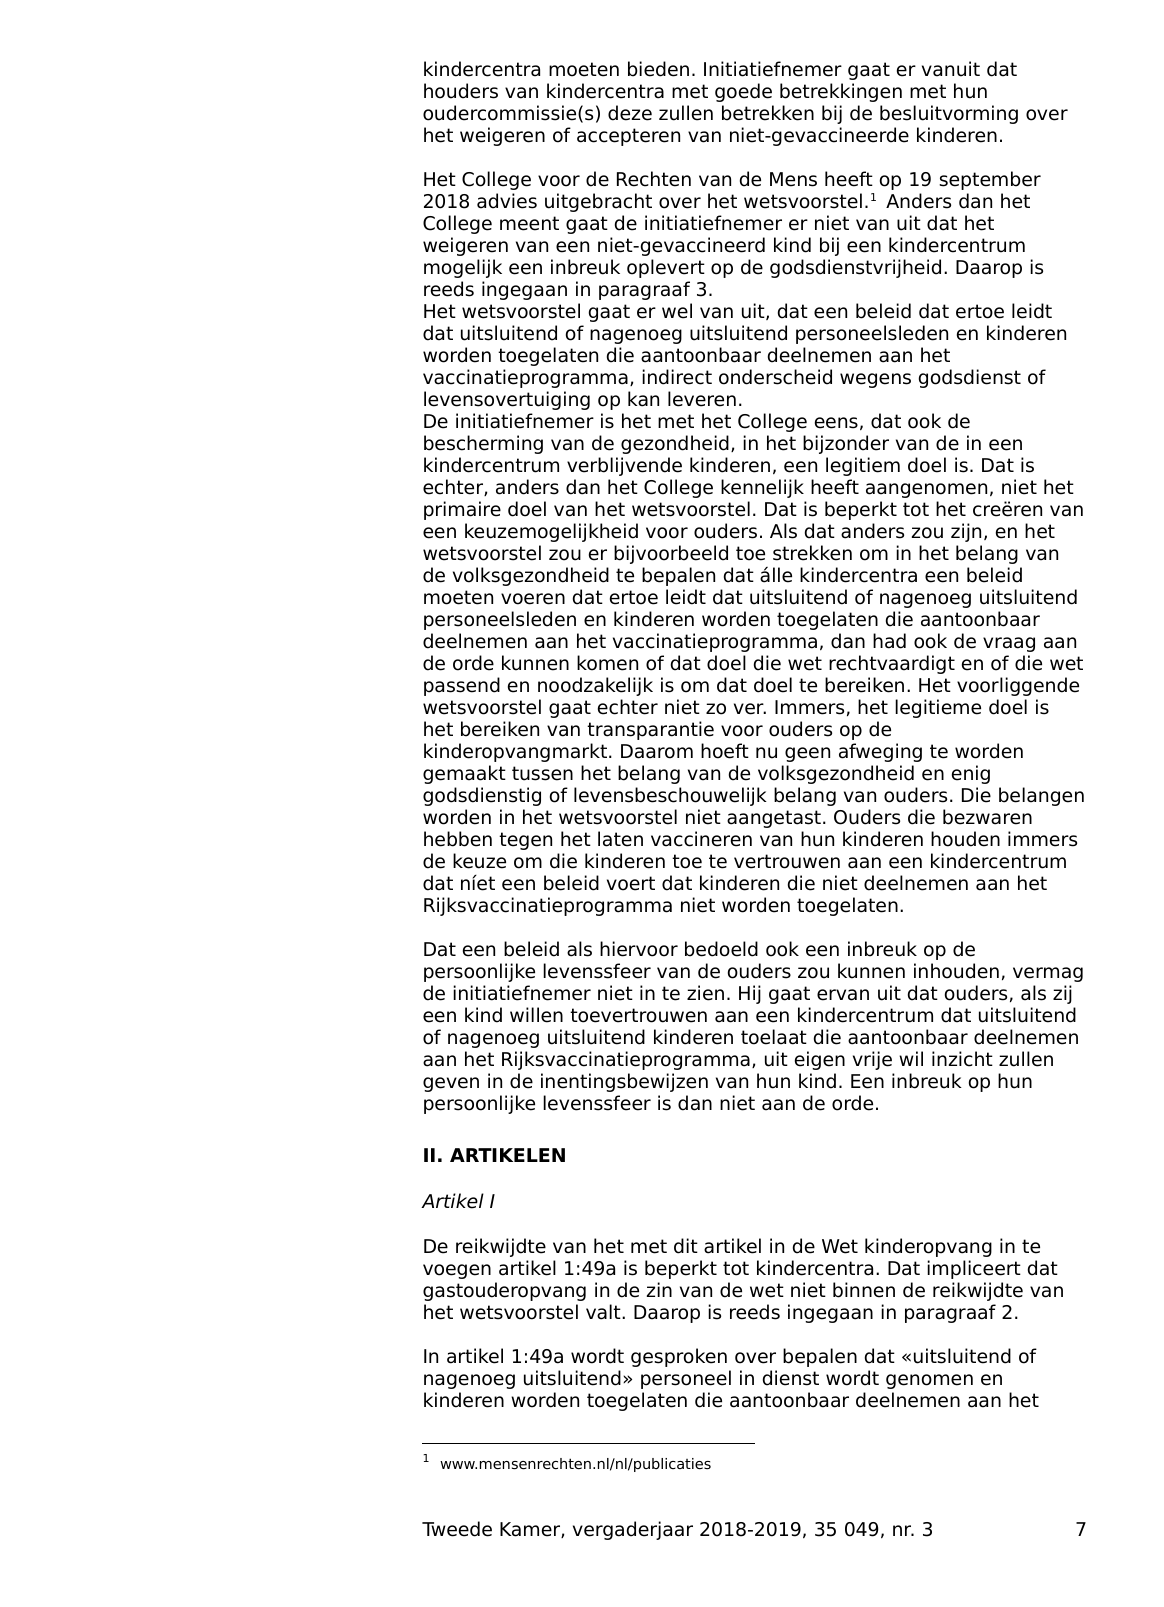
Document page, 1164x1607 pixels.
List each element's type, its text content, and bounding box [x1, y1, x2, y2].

subtitle Artikel I [422, 1191, 1087, 1213]
text www.mensenrechten.nl/nl/publicaties [422, 1452, 1087, 1474]
text Dat een beleid als hiervoor bedoeld ook een inbreuk op de persoonlijke levenssfeer van de ouders zou kunnen inhouden, vermag de initiatiefnemer niet in te zien. Hij gaat ervan uit dat ouders, als zij een kind willen toevertrouwen aan een kindercentrum dat uitsluitend of nagenoeg uitsluitend kinderen toelaat die aantoonbaar deelnemen aan het Rijksvaccinatieprogramma, uit eigen vrije wil inzicht zullen geven in de inentingsbewijzen van hun kind. Een inbreuk op hun persoonlijke levenssfeer is dan niet aan de orde. [422, 939, 1087, 1114]
text Het wetsvoorstel gaat er wel van uit, dat een beleid dat ertoe leidt dat uitsluitend of nagenoeg uitsluitend personeelsleden en kinderen worden toegelaten die aantoonbaar deelnemen aan het vaccinatieprogramma, indirect onderscheid wegens godsdienst of levensovertuiging op kan leveren. [422, 301, 1087, 411]
text In artikel 1:49a wordt gesproken over bepalen dat «uitsluitend of nagenoeg uitsluitend» personeel in dienst wordt genomen en kinderen worden toegelaten die aantoonbaar deelnemen aan het [422, 1346, 1087, 1412]
text Het College voor de Rechten van de Mens heeft op 19 september 2018 advies uitgebracht over het wetsvoorstel. Anders dan het College meent gaat de initiatiefnemer er niet van uit dat het weigeren van een niet-gevaccineerd kind bij een kindercentrum mogelijk een inbreuk oplevert op de godsdienstvrijheid. Daarop is reeds ingegaan in paragraaf 3. [422, 169, 1087, 301]
text kindercentra moeten bieden. Initiatiefnemer gaat er vanuit dat houders van kindercentra met goede betrekkingen met hun oudercommissie(s) deze zullen betrekken bij de besluitvorming over het weigeren of accepteren van niet-gevaccineerde kinderen. [422, 59, 1087, 147]
subtitle II. ARTIKELEN [422, 1144, 1087, 1166]
text De reikwijdte van het met dit artikel in de Wet kinderopvang in te voegen artikel 1:49a is beperkt tot kindercentra. Dat impliceert dat gastouderopvang in de zin van de wet niet binnen de reikwijdte van het wetsvoorstel valt. Daarop is reeds ingegaan in paragraaf 2. [422, 1236, 1087, 1323]
text De initiatiefnemer is het met het College eens, dat ook de bescherming van de gezondheid, in het bijzonder van de in een kindercentrum verblijvende kinderen, een legitiem doel is. Dat is echter, anders dan het College kennelijk heeft aangenomen, niet het primaire doel van het wetsvoorstel. Dat is beperkt tot het creëren van een keuzemogelijkheid voor ouders. Als dat anders zou zijn, en het wetsvoorstel zou er bijvoorbeeld toe strekken om in het belang van de volksgezondheid te bepalen dat álle kindercentra een beleid moeten voeren dat ertoe leidt dat uitsluitend of nagenoeg uitsluitend personeelsleden en kinderen worden toegelaten die aantoonbaar deelnemen aan het vaccinatieprogramma, dan had ook de vraag aan de orde kunnen komen of dat doel die wet rechtvaardigt en of die wet passend en noodzakelijk is om dat doel te bereiken. Het voorliggende wetsvoorstel gaat echter niet zo ver. Immers, het legitieme doel is het bereiken van transparantie voor ouders op de kinderopvangmarkt. Daarom hoeft nu geen afweging te worden gemaakt tussen het belang van de volksgezondheid en enig godsdienstig of levensbeschouwelijk belang van ouders. Die belangen worden in het wetsvoorstel niet aangetast. Ouders die bezwaren hebben tegen het laten vaccineren van hun kinderen houden immers de keuze om die kinderen toe te vertrouwen aan een kindercentrum dat níet een beleid voert dat kinderen die niet deelnemen aan het Rijksvaccinatieprogramma niet worden toegelaten. [422, 411, 1087, 916]
